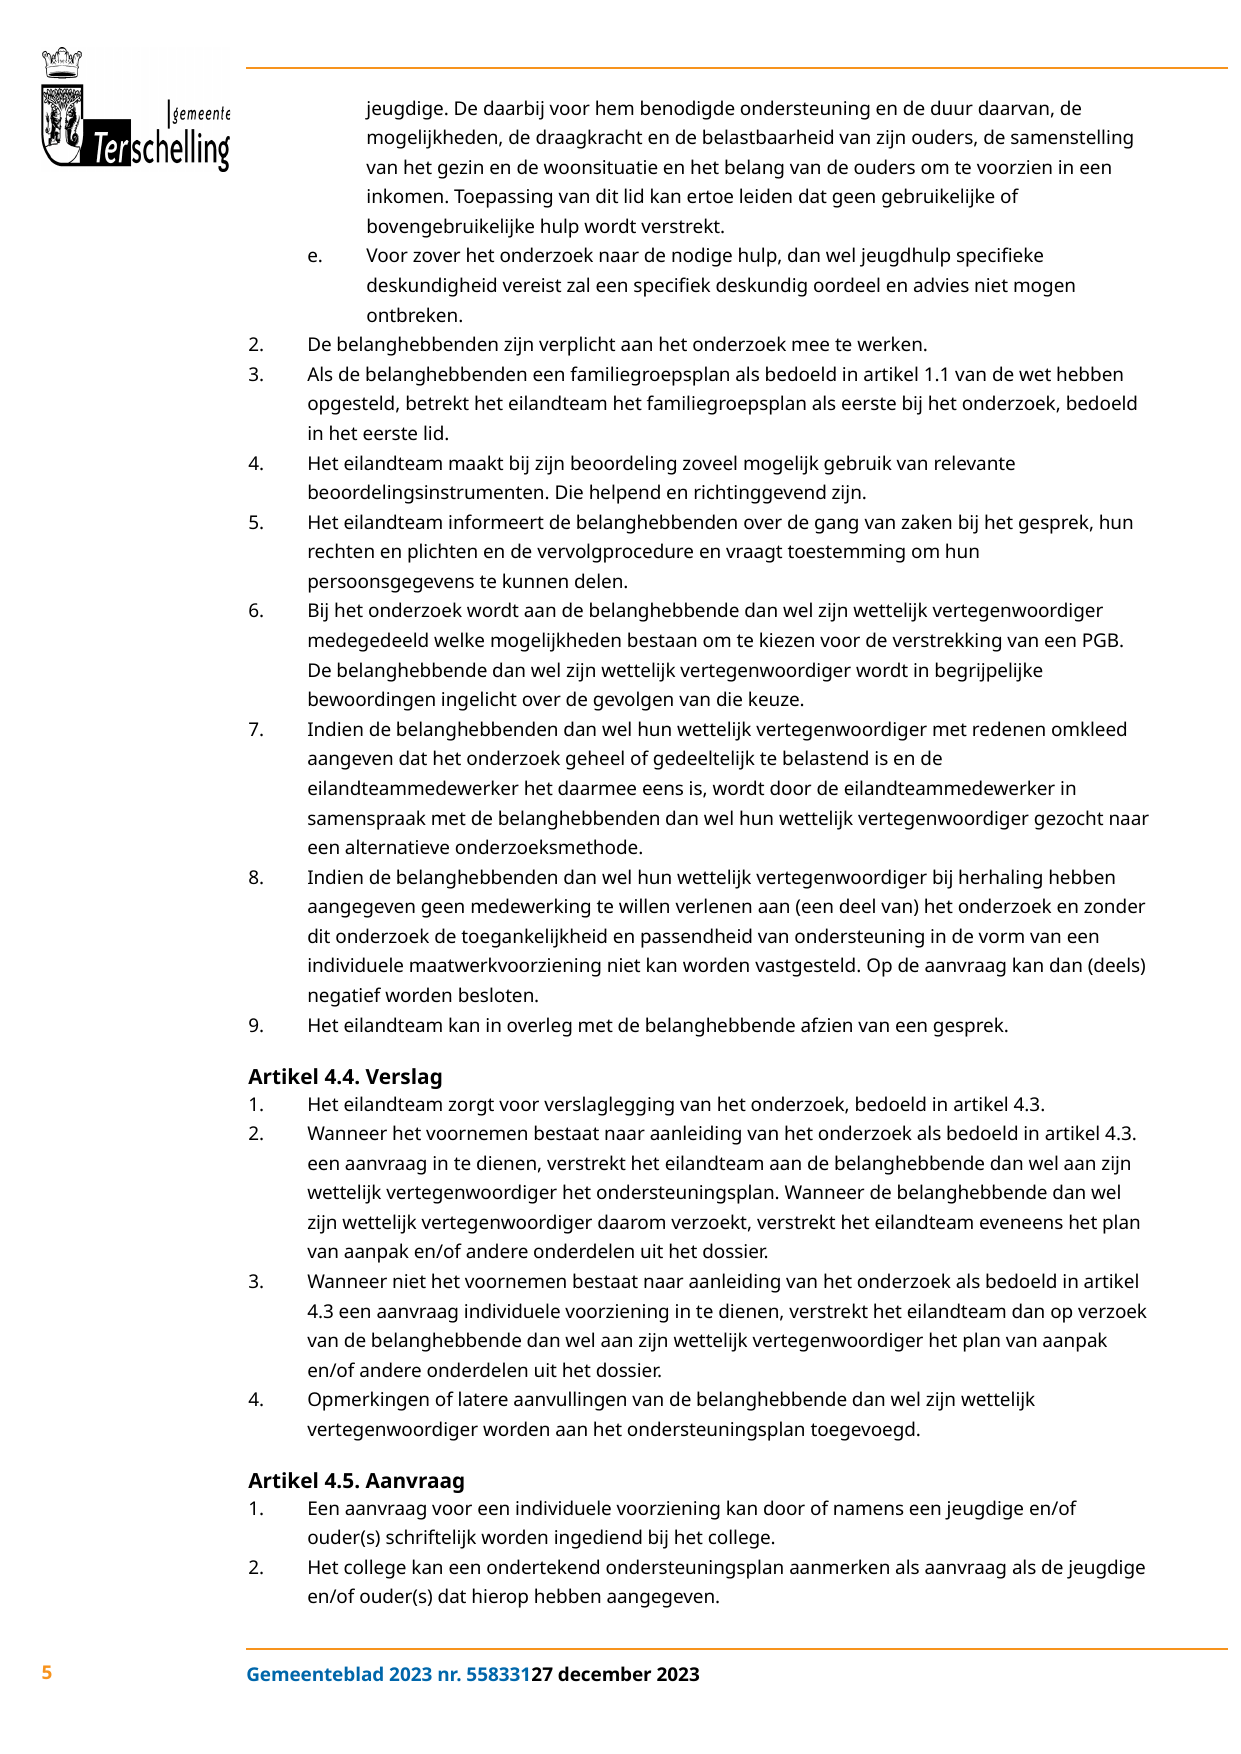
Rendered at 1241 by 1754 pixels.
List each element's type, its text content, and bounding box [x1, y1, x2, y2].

list De belanghebbenden zijn verplicht aan het onderzoek mee te werken. [248, 331, 1152, 357]
list Wanneer niet het voornemen bestaat naar aanleiding van het onderzoek als bedoeld in artikel 4.3 een aanvraag individuele voorziening in te dienen, verstrekt het eilandteam dan op verzoek van de belanghebbende dan wel aan zijn wettelijk vertegenwoordiger het plan van aanpak en/of andere onderdelen uit het dossier. [248, 1268, 1152, 1383]
list Indien de belanghebbenden dan wel hun wettelijk vertegenwoordiger met redenen omkleed aangeven dat het onderzoek geheel of gedeeltelijk te belastend is en de eilandteammedewerker het daarmee eens is, wordt door de eilandteammedewerker in samenspraak met de belanghebbenden dan wel hun wettelijk vertegenwoordiger gezocht naar een alternatieve onderzoeksmethode. [248, 716, 1152, 860]
text Artikel 4.5. Aanvraag [248, 1467, 1152, 1495]
list Indien de belanghebbenden dan wel hun wettelijk vertegenwoordiger bij herhaling hebben aangegeven geen medewerking te willen verlenen aan (een deel van) het onderzoek en zonder dit onderzoek de toegankelijkheid en passendheid van ondersteuning in de vorm van een individuele maatwerkvoorziening niet kan worden vastgesteld. Op de aanvraag kan dan (deels) negatief worden besloten. [248, 864, 1152, 1008]
list Opmerkingen of latere aanvullingen van de belanghebbende dan wel zijn wettelijk vertegenwoordiger worden aan het ondersteuningsplan toegevoegd. [248, 1387, 1152, 1442]
list Het college kan een ondertekend ondersteuningsplan aanmerken als aanvraag als de jeugdige en/of ouder(s) dat hierop hebben aangegeven. [248, 1554, 1152, 1609]
list Voor zover het onderzoek naar de nodige hulp, dan wel jeugdhulp specifieke deskundigheid vereist zal een specifiek deskundig oordeel en advies niet mogen ontbreken. [307, 243, 1152, 328]
list jeugdige. De daarbij voor hem benodigde ondersteuning en de duur daarvan, de mogelijkheden, de draagkracht en de belastbaarheid van zijn ouders, de samenstelling van het gezin en de woonsituatie en het belang van de ouders om te voorzien in een inkomen. Toepassing van dit lid kan ertoe leiden dat geen gebruikelijke of bovengebruikelijke hulp wordt verstrekt. [307, 95, 1152, 239]
list Het eilandteam maakt bij zijn beoordeling zoveel mogelijk gebruik van relevante beoordelingsinstrumenten. Die helpend en richtinggevend zijn. [248, 450, 1152, 505]
list Het eilandteam kan in overleg met de belanghebbende afzien van een gesprek. [248, 1012, 1152, 1038]
list Het eilandteam informeert de belanghebbenden over de gang van zaken bij het gesprek, hun rechten en plichten en de vervolgprocedure en vraagt toestemming om hun persoonsgegevens te kunnen delen. [248, 509, 1152, 594]
list Wanneer het voornemen bestaat naar aanleiding van het onderzoek als bedoeld in artikel 4.3. een aanvraag in te dienen, verstrekt het eilandteam aan de belanghebbende dan wel aan zijn wettelijk vertegenwoordiger het ondersteuningsplan. Wanneer de belanghebbende dan wel zijn wettelijk vertegenwoordiger daarom verzoekt, verstrekt het eilandteam eveneens het plan van aanpak en/of andere onderdelen uit het dossier. [248, 1120, 1152, 1264]
list Het eilandteam zorgt voor verslaglegging van het onderzoek, bedoeld in artikel 4.3. [248, 1091, 1152, 1116]
picture [41, 47, 231, 172]
list Een aanvraag voor een individuele voorziening kan door of namens een jeugdige en/of ouder(s) schriftelijk worden ingediend bij het college. [248, 1495, 1152, 1550]
list Als de belanghebbenden een familiegroepsplan als bedoeld in artikel 1.1 van de wet hebben opgesteld, betrekt het eilandteam het familiegroepsplan als eerste bij het onderzoek, bedoeld in het eerste lid. [248, 361, 1152, 446]
text Artikel 4.4. Verslag [248, 1062, 1152, 1091]
list Bij het onderzoek wordt aan de belanghebbende dan wel zijn wettelijk vertegenwoordiger medegedeeld welke mogelijkheden bestaan om te kiezen voor de verstrekking van een PGB. De belanghebbende dan wel zijn wettelijk vertegenwoordiger wordt in begrijpelijke bewoordingen ingelicht over de gevolgen van die keuze. [248, 598, 1152, 712]
